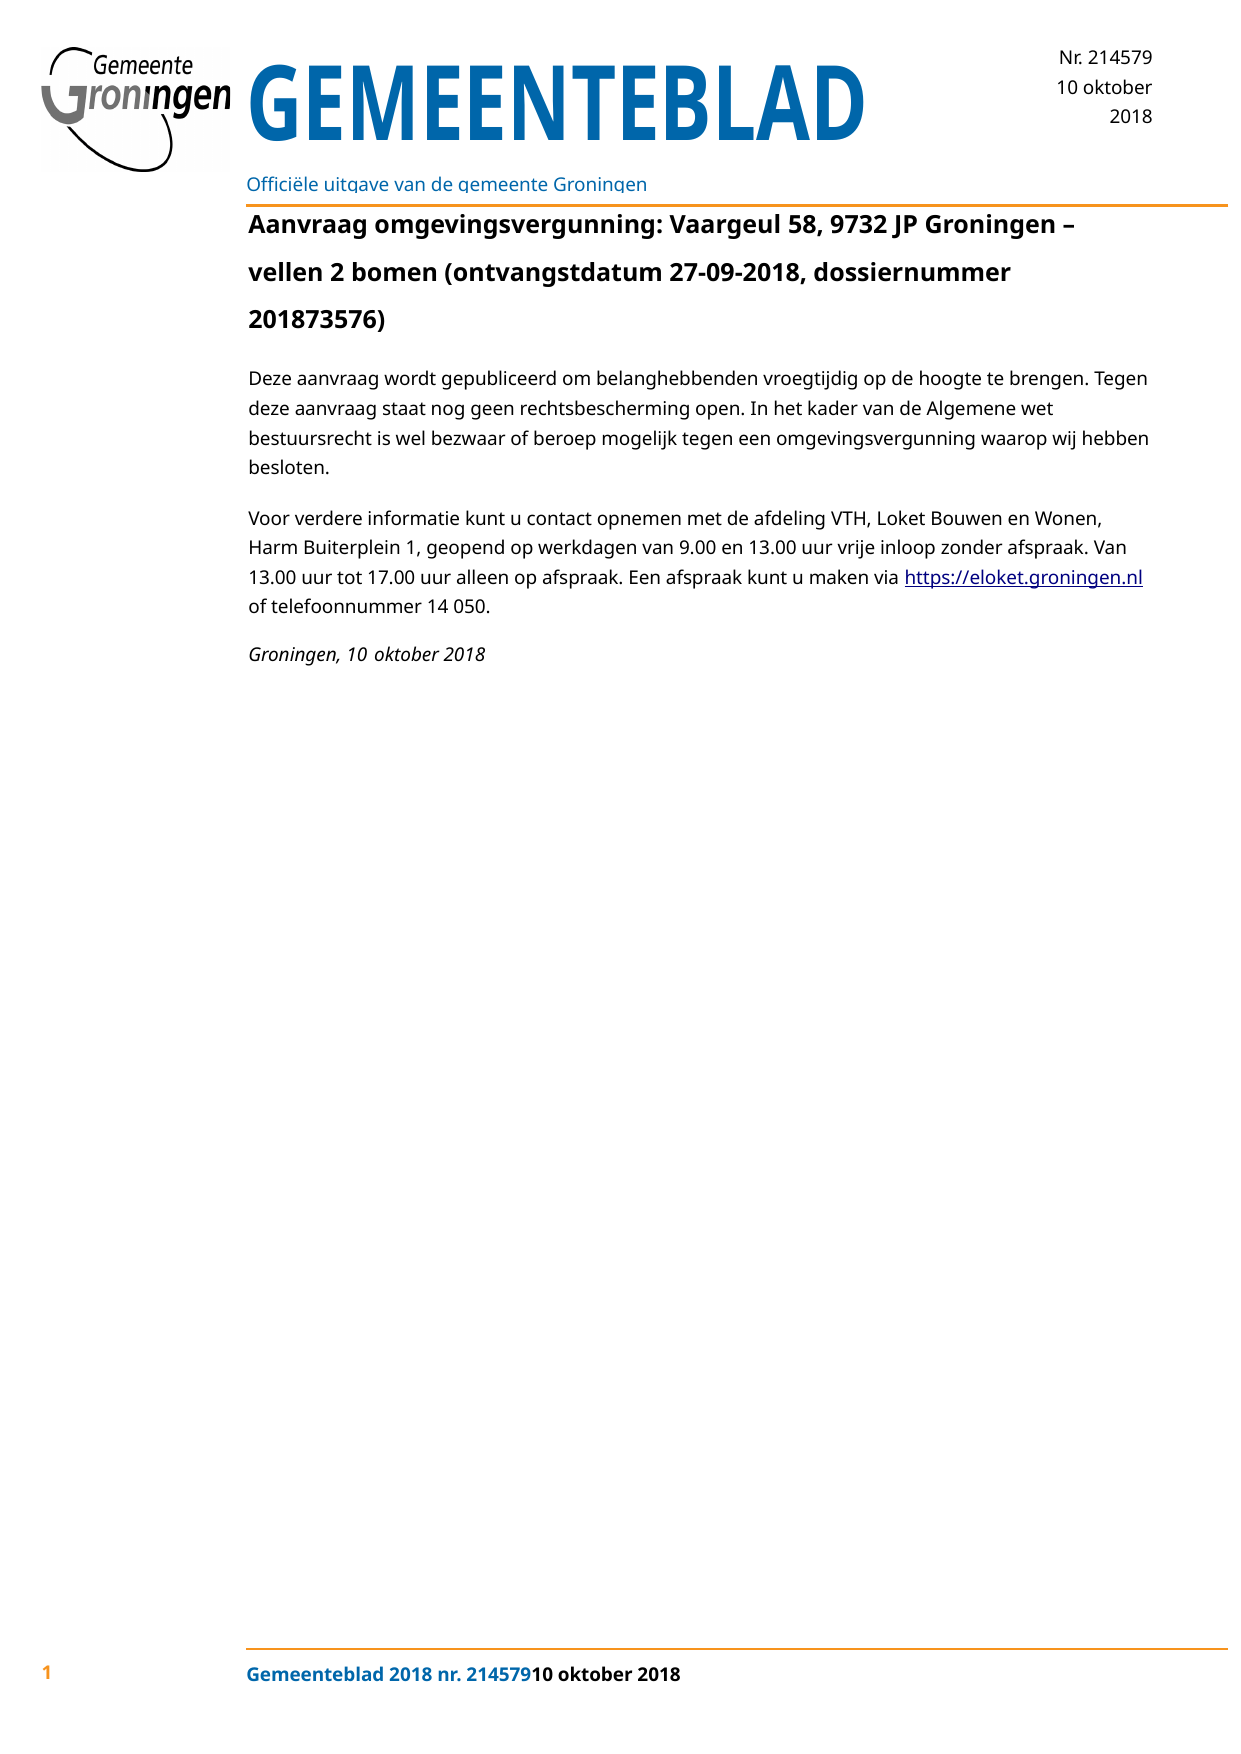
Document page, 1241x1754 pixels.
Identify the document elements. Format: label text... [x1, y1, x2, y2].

text Voor verdere informatie kunt u contact opnemen met de afdeling VTH, Loket Bouwen en Wonen, Harm Buiterplein 1, geopend op werkdagen van 9.00 en 13.00 uur vrije inloop zonder afspraak. Van 13.00 uur tot 17.00 uur alleen op afspraak. Een afspraak kunt u maken via https://eloket.groningen.nl of telefoonnummer 14 050. [248, 505, 1152, 619]
text Deze aanvraag wordt gepubliceerd om belanghebbenden vroegtijdig op de hoogte te brengen. Tegen deze aanvraag staat nog geen rechtsbescherming open. In het kader van de Algemene wet bestuursrecht is wel bezwaar of beroep mogelijk tegen een omgevingsvergunning waarop wij hebben besloten. [248, 366, 1152, 480]
text Groningen, 10 oktober 2018 [248, 641, 1152, 667]
text Aanvraag omgevingsvergunning: Vaargeul 58, 9732 JP Groningen – vellen 2 bomen (ontvangstdatum 27-09-2018, dossiernummer 201873576) [248, 207, 1152, 336]
picture [41, 47, 231, 172]
